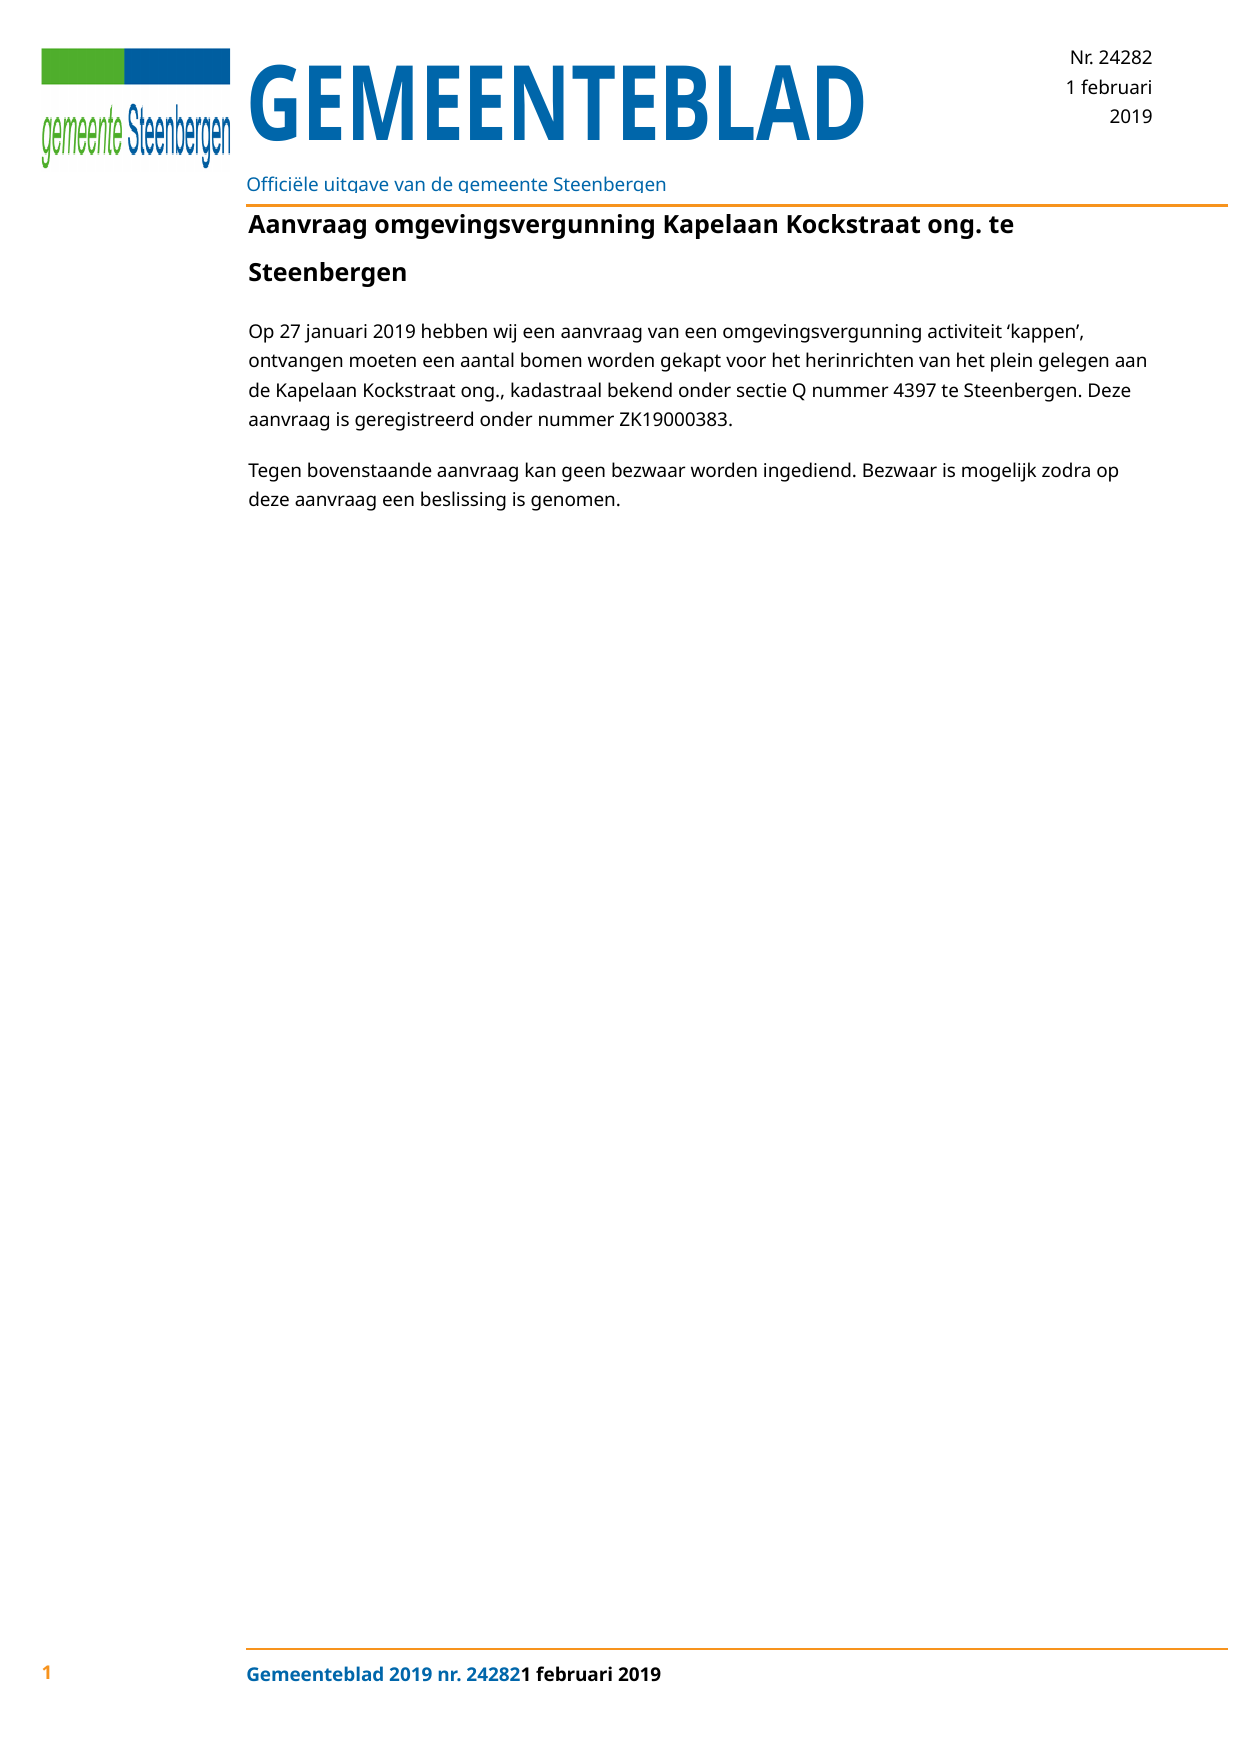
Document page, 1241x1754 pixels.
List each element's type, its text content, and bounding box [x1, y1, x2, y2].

picture [41, 47, 231, 172]
text Tegen bovenstaande aanvraag kan geen bezwaar worden ingediend. Bezwaar is mogelijk zodra op deze aanvraag een beslissing is genomen. [248, 457, 1152, 512]
text Op 27 januari 2019 hebben wij een aanvraag van een omgevingsvergunning activiteit ‘kappen’, ontvangen moeten een aantal bomen worden gekapt voor het herinrichten van het plein gelegen aan de Kapelaan Kockstraat ong., kadastraal bekend onder sectie Q nummer 4397 te Steenbergen. Deze aanvraag is geregistreerd onder nummer ZK19000383. [248, 318, 1152, 432]
text Aanvraag omgevingsvergunning Kapelaan Kockstraat ong. te Steenbergen [248, 207, 1152, 288]
